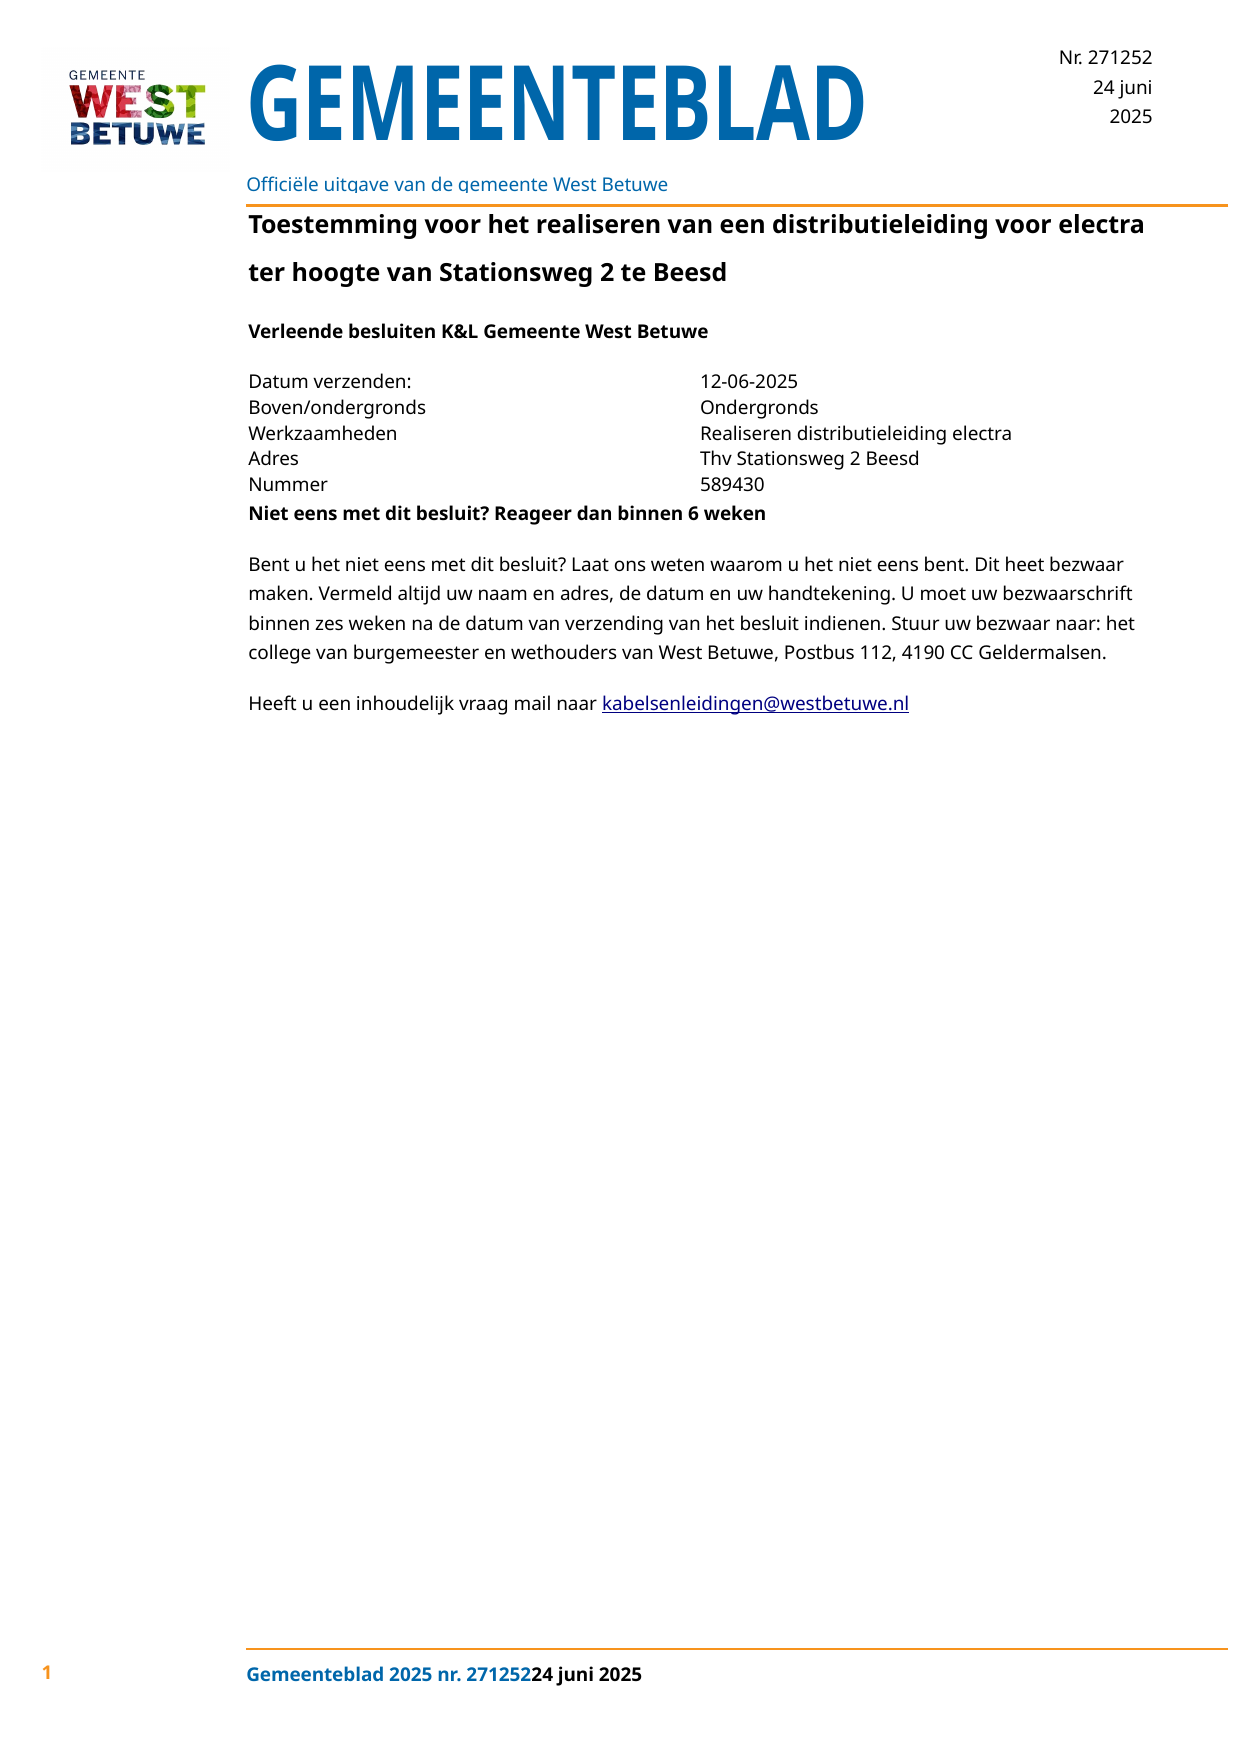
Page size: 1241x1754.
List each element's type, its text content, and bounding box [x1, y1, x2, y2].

text Bent u het niet eens met dit besluit? Laat ons weten waarom u het niet eens bent. Dit heet bezwaar maken. Vermeld altijd uw naam en adres, de datum en uw handtekening. U moet uw bezwaarschrift binnen zes weken na de datum van verzending van het besluit indienen. Stuur uw bezwaar naar: het college van burgemeester en wethouders van West Betuwe, Postbus 112, 4190 CC Geldermalsen. [248, 551, 1152, 665]
text Niet eens met dit besluit? Reageer dan binnen 6 weken [248, 500, 1152, 526]
table_cell Adres [248, 446, 700, 471]
table_cell Realiseren distributieleiding electra [700, 420, 1152, 446]
table_cell Werkzaamheden [248, 420, 700, 446]
table_header Datum verzenden: [248, 369, 700, 394]
table_cell Boven/ondergronds [248, 394, 700, 420]
picture [41, 47, 231, 172]
table_cell Nummer [248, 471, 700, 497]
table_cell Ondergronds [700, 394, 1152, 420]
table_header 12-06-2025 [700, 369, 1152, 394]
text Toestemming voor het realiseren van een distributieleiding voor electra ter hoogte van Stationsweg 2 te Beesd [248, 207, 1152, 288]
table_cell 589430 [700, 471, 1152, 497]
text Heeft u een inhoudelijk vraag mail naar kabelsenleidingen@westbetuwe.nl [248, 690, 1152, 716]
table_cell Thv Stationsweg 2 Beesd [700, 446, 1152, 471]
text Verleende besluiten K&L Gemeente West Betuwe [248, 318, 1152, 344]
